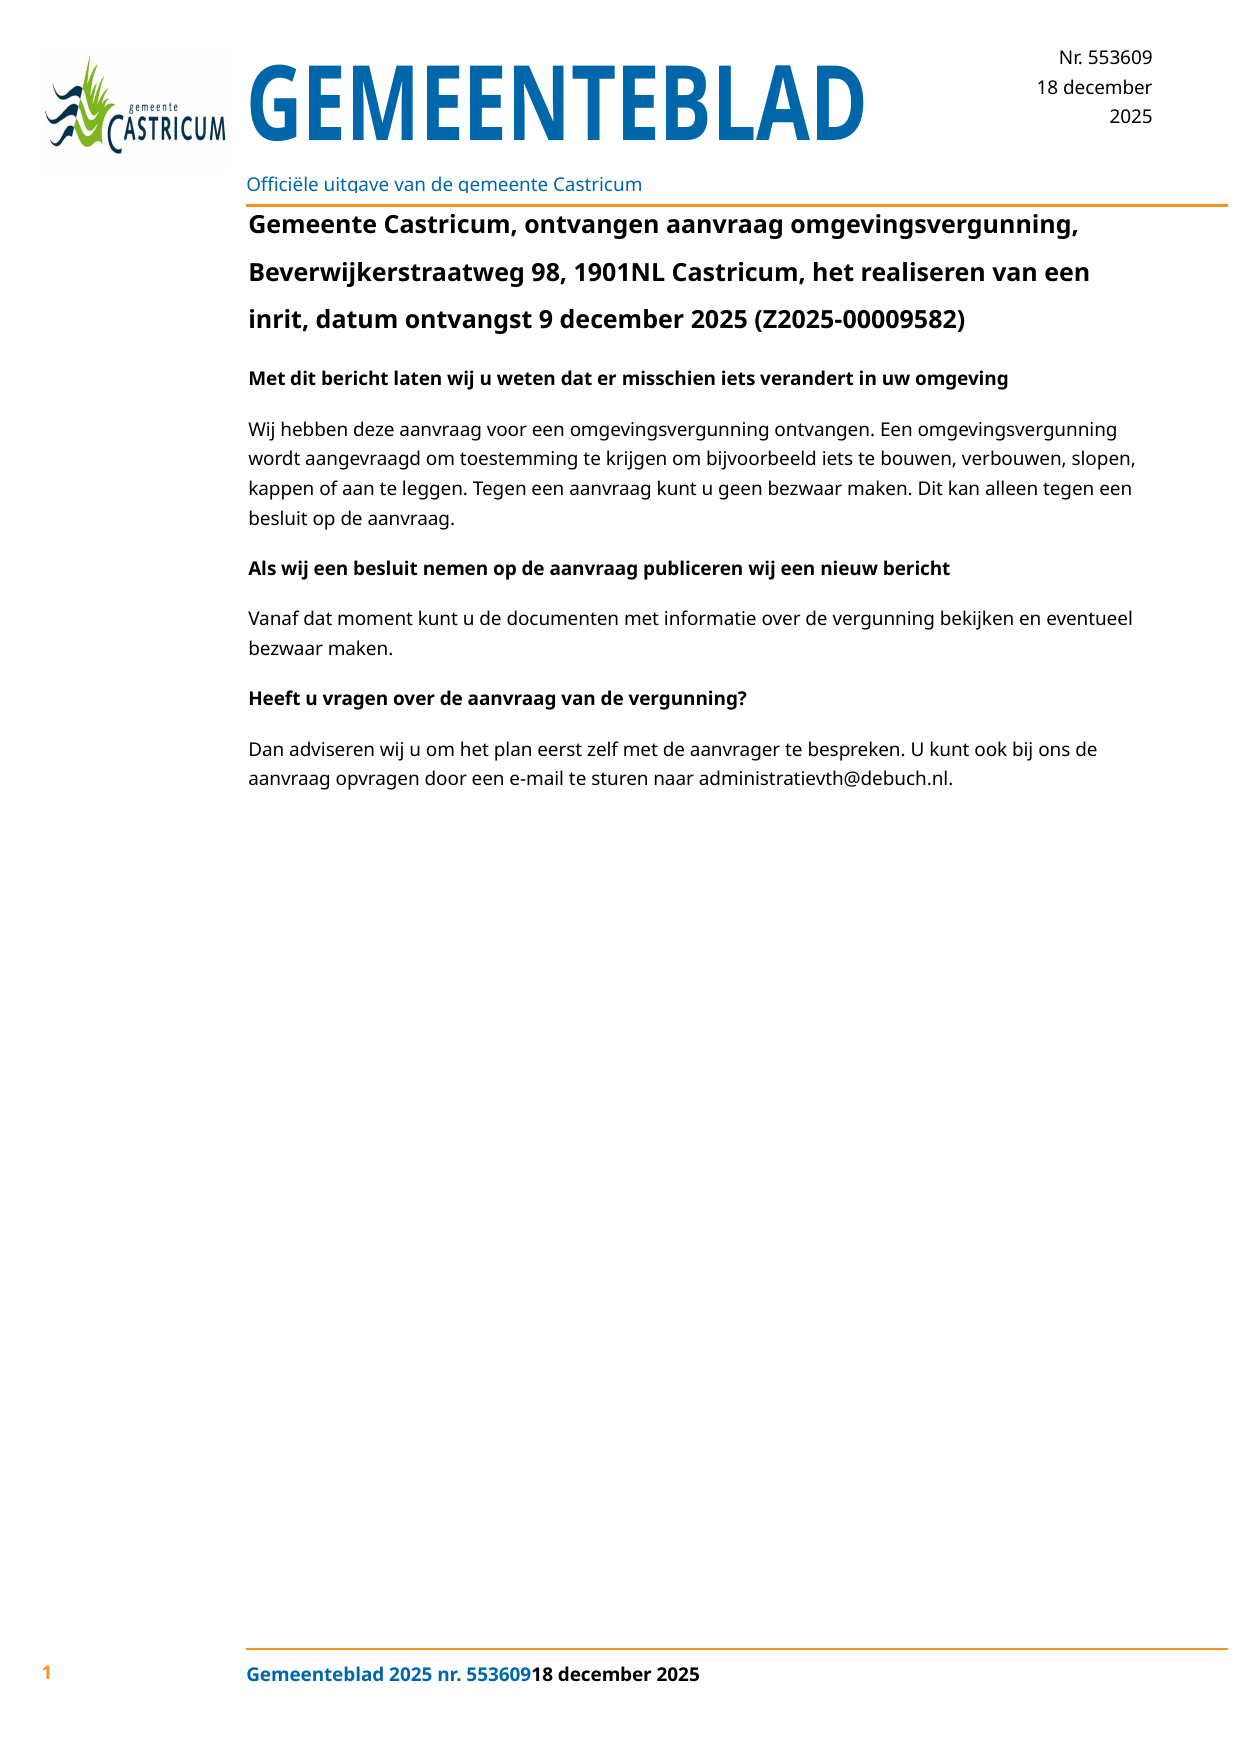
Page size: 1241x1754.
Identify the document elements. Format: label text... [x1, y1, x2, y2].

text Met dit bericht laten wij u weten dat er misschien iets verandert in uw omgeving [248, 366, 1152, 391]
picture [41, 47, 231, 172]
text Heeft u vragen over de aanvraag van de vergunning? [248, 686, 1152, 711]
text Gemeente Castricum, ontvangen aanvraag omgevingsvergunning, Beverwijkerstraatweg 98, 1901NL Castricum, het realiseren van een inrit, datum ontvangst 9 december 2025 (Z2025-00009582) [248, 207, 1152, 336]
text Dan adviseren wij u om het plan eerst zelf met de aanvrager te bespreken. U kunt ook bij ons de aanvraag opvragen door een e-mail te sturen naar administratievth@debuch.nl. [248, 736, 1152, 791]
text Vanaf dat moment kunt u de documenten met informatie over de vergunning bekijken en eventueel bezwaar maken. [248, 606, 1152, 661]
text Wij hebben deze aanvraag voor een omgevingsvergunning ontvangen. Een omgevingsvergunning wordt aangevraagd om toestemming te krijgen om bijvoorbeeld iets te bouwen, verbouwen, slopen, kappen of aan te leggen. Tegen een aanvraag kunt u geen bezwaar maken. Dit kan alleen tegen een besluit op de aanvraag. [248, 416, 1152, 530]
text Als wij een besluit nemen op de aanvraag publiceren wij een nieuw bericht [248, 555, 1152, 581]
